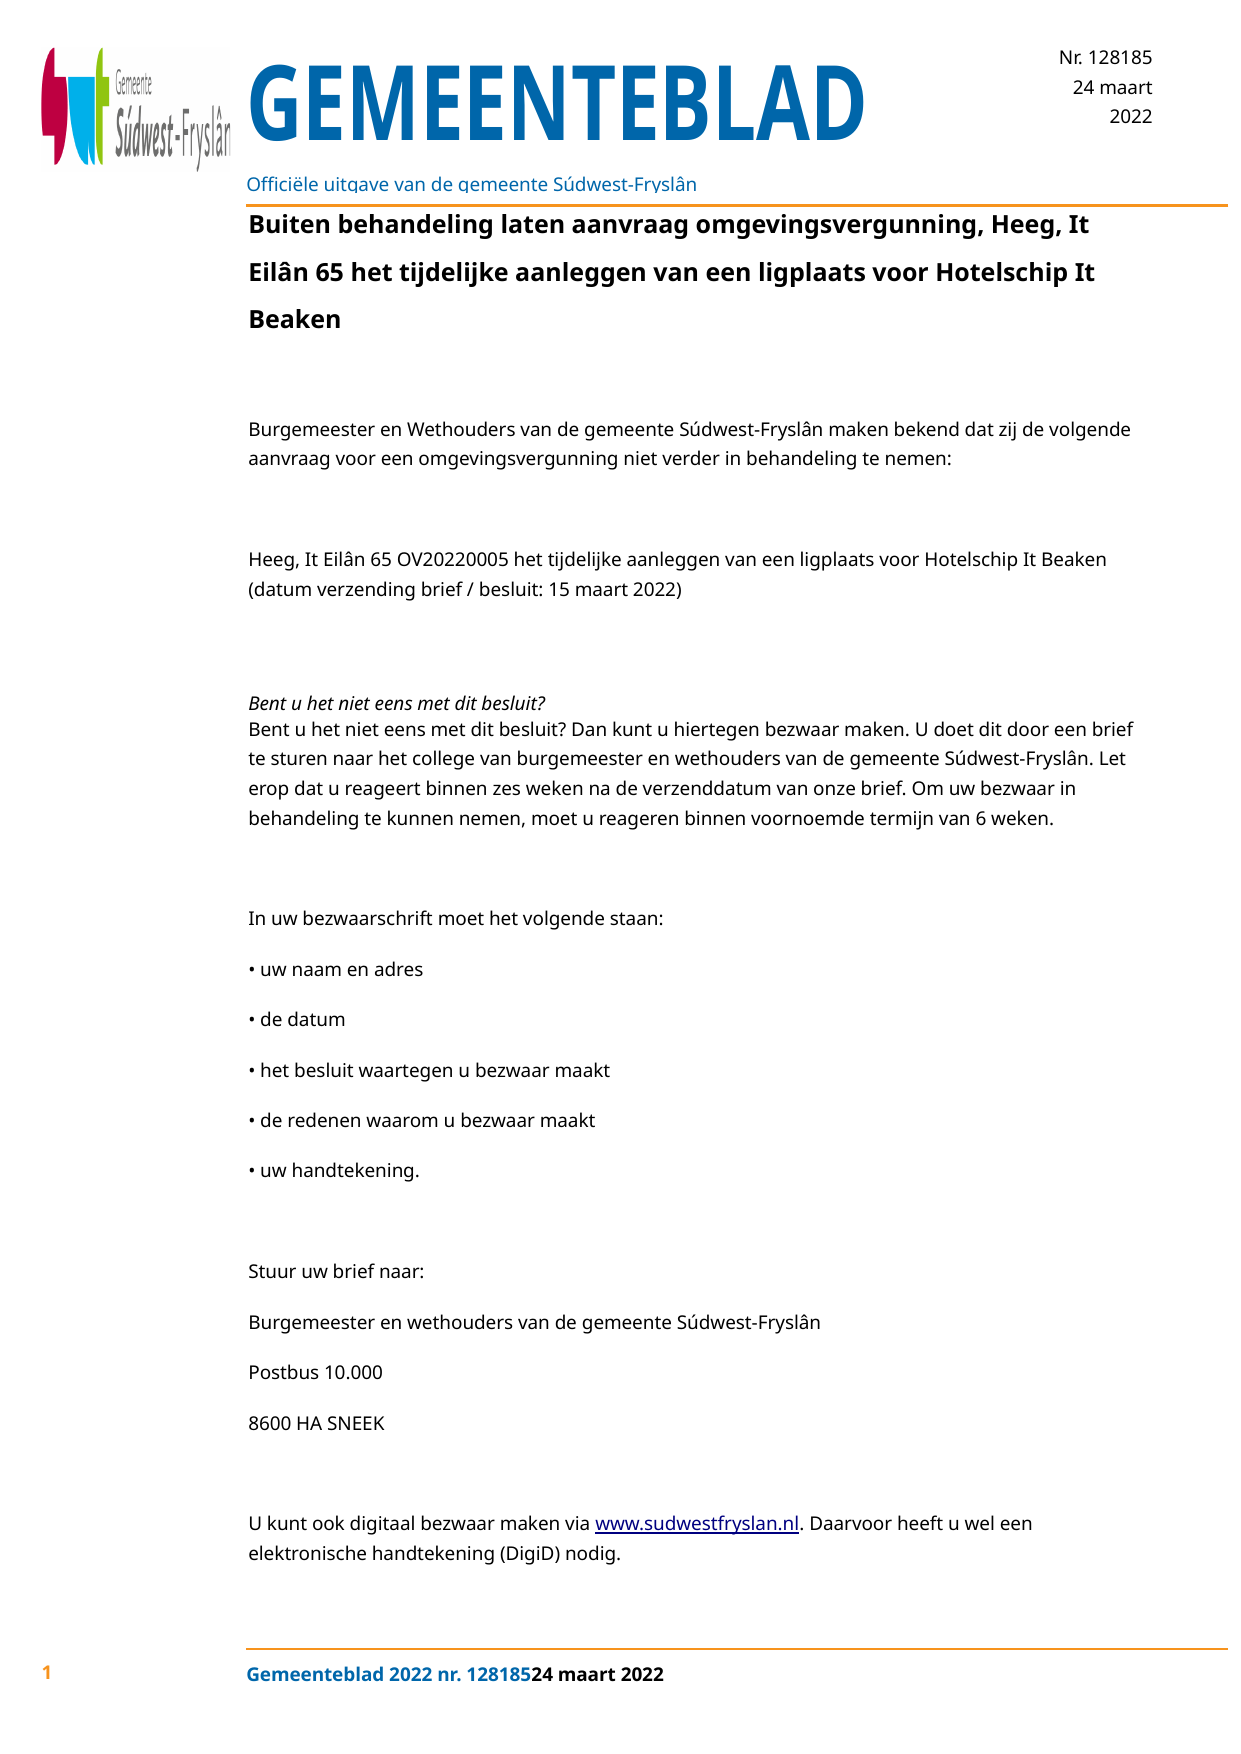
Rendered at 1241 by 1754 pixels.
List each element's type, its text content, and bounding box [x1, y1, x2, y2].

text In uw bezwaarschrift moet het volgende staan: [248, 906, 1152, 931]
text Heeg, It Eilân 65 OV20220005 het tijdelijke aanleggen van een ligplaats voor Hotelschip It Beaken (datum verzending brief / besluit: 15 maart 2022) [248, 546, 1152, 602]
text Bent u het niet eens met dit besluit? Dan kunt u hiertegen bezwaar maken. U doet dit door een brief te sturen naar het college van burgemeester en wethouders van de gemeente Súdwest-Fryslân. Let erop dat u reageert binnen zes weken na de verzenddatum van onze brief. Om uw bezwaar in behandeling te kunnen nemen, moet u reageren binnen voornoemde termijn van 6 weken. [248, 716, 1152, 831]
text • uw naam en adres [248, 956, 1152, 982]
text Stuur uw brief naar: [248, 1258, 1152, 1284]
text 8600 HA SNEEK [248, 1410, 1152, 1436]
text Burgemeester en Wethouders van de gemeente Súdwest-Fryslân maken bekend dat zij de volgende aanvraag voor een omgevingsvergunning niet verder in behandeling te nemen: [248, 416, 1152, 471]
text • het besluit waartegen u bezwaar maakt [248, 1057, 1152, 1083]
text Burgemeester en wethouders van de gemeente Súdwest-Fryslân [248, 1309, 1152, 1335]
text Buiten behandeling laten aanvraag omgevingsvergunning, Heeg, It Eilân 65 het tijdelijke aanleggen van een ligplaats voor Hotelschip It Beaken [248, 207, 1152, 336]
text • de datum [248, 1006, 1152, 1032]
text U kunt ook digitaal bezwaar maken via www.sudwestfryslan.nl. Daarvoor heeft u wel een elektronische handtekening (DigiD) nodig. [248, 1511, 1152, 1566]
text Postbus 10.000 [248, 1359, 1152, 1385]
text Bent u het niet eens met dit besluit? [248, 690, 1152, 716]
text • uw handtekening. [248, 1158, 1152, 1183]
picture [41, 47, 231, 172]
text • de redenen waarom u bezwaar maakt [248, 1107, 1152, 1133]
